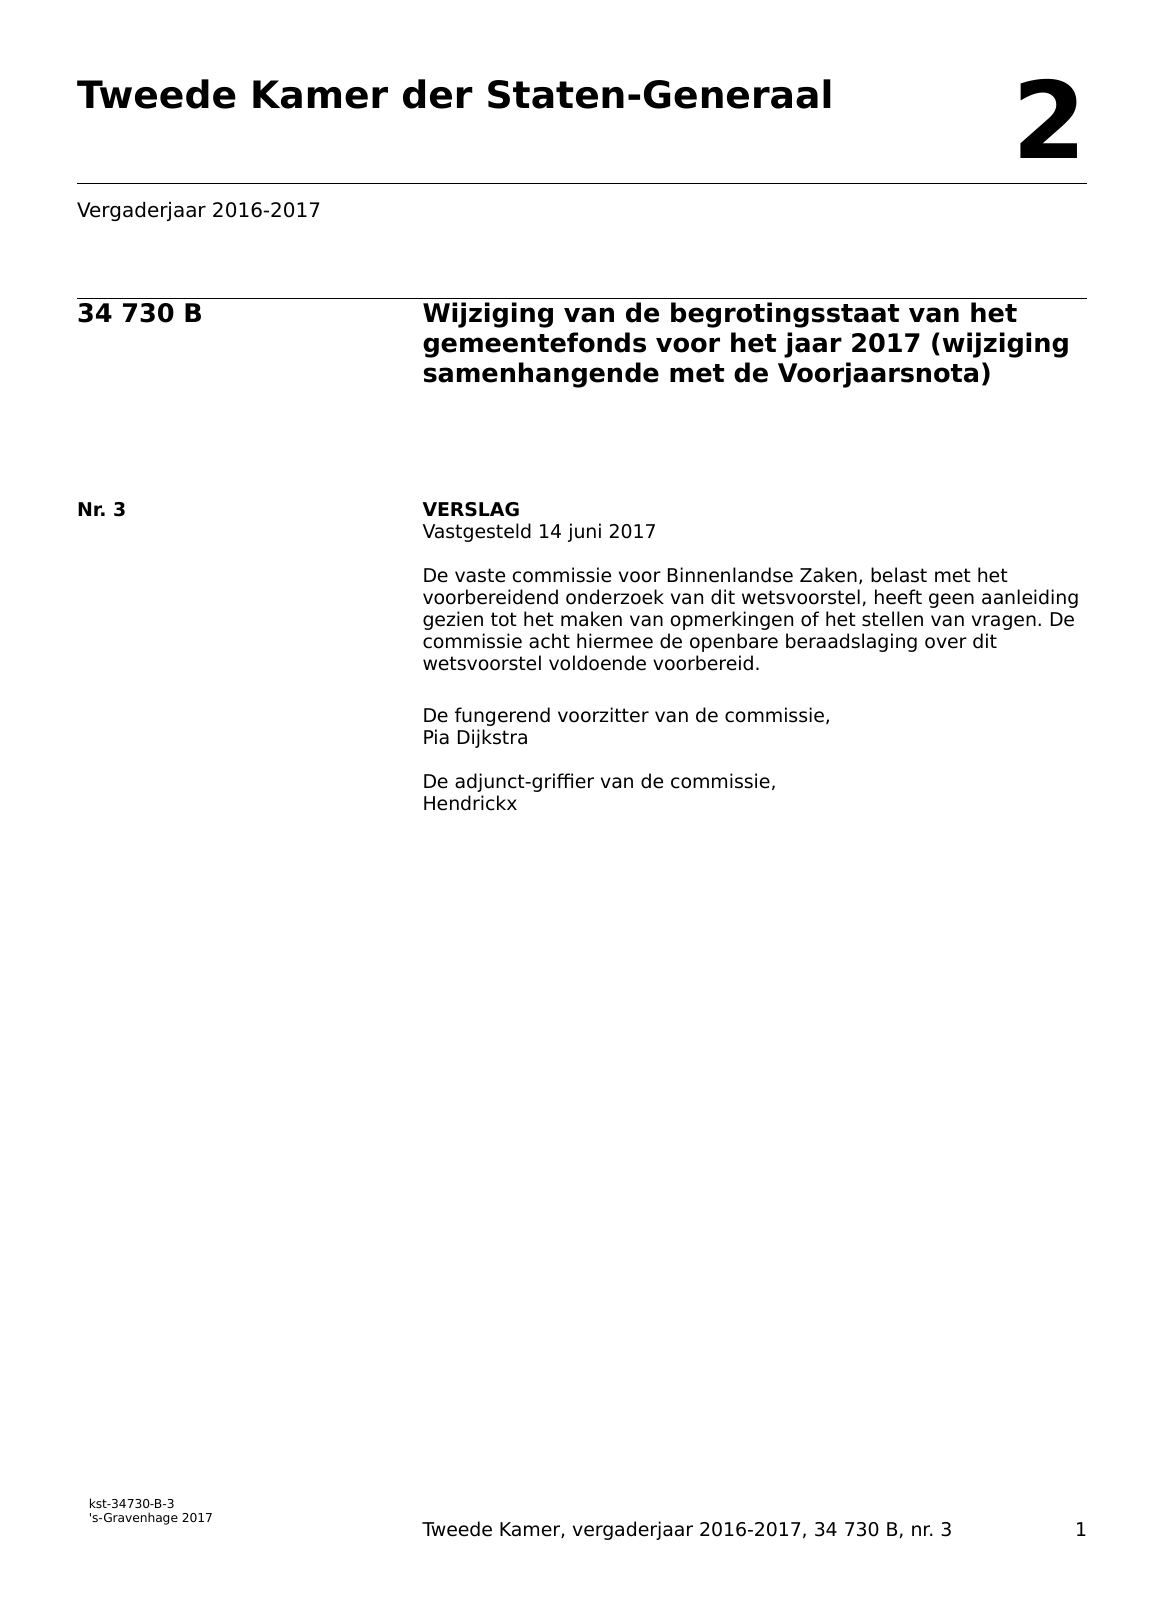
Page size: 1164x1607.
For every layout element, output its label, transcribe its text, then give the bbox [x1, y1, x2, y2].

subtitle 34 730 B Wijziging van de begrotingsstaat van het gemeentefonds voor het jaar 2017 (wijziging samenhangende met de Voorjaarsnota) [77, 299, 1087, 388]
table_header 2 [886, 59, 1087, 183]
text kst-34730-B-3 [88, 1497, 323, 1511]
subtitle Nr. 3 VERSLAG [77, 499, 1087, 521]
table_cell Vergaderjaar 2016-2017 [77, 184, 1087, 298]
text Vastgesteld 14 juni 2017 [422, 521, 1087, 543]
text De fungerend voorzitter van de commissie, Pia Dijkstra [422, 705, 1087, 749]
table_header Tweede Kamer der Staten-Generaal [77, 59, 886, 183]
text 's-Gravenhage 2017 [88, 1511, 323, 1525]
text De adjunct-griffier van de commissie, Hendrickx [422, 771, 1087, 815]
text De vaste commissie voor Binnenlandse Zaken, belast met het voorbereidend onderzoek van dit wetsvoorstel, heeft geen aanleiding gezien tot het maken van opmerkingen of het stellen van vragen. De commissie acht hiermee de openbare beraadslaging over dit wetsvoorstel voldoende voorbereid. [422, 565, 1087, 675]
